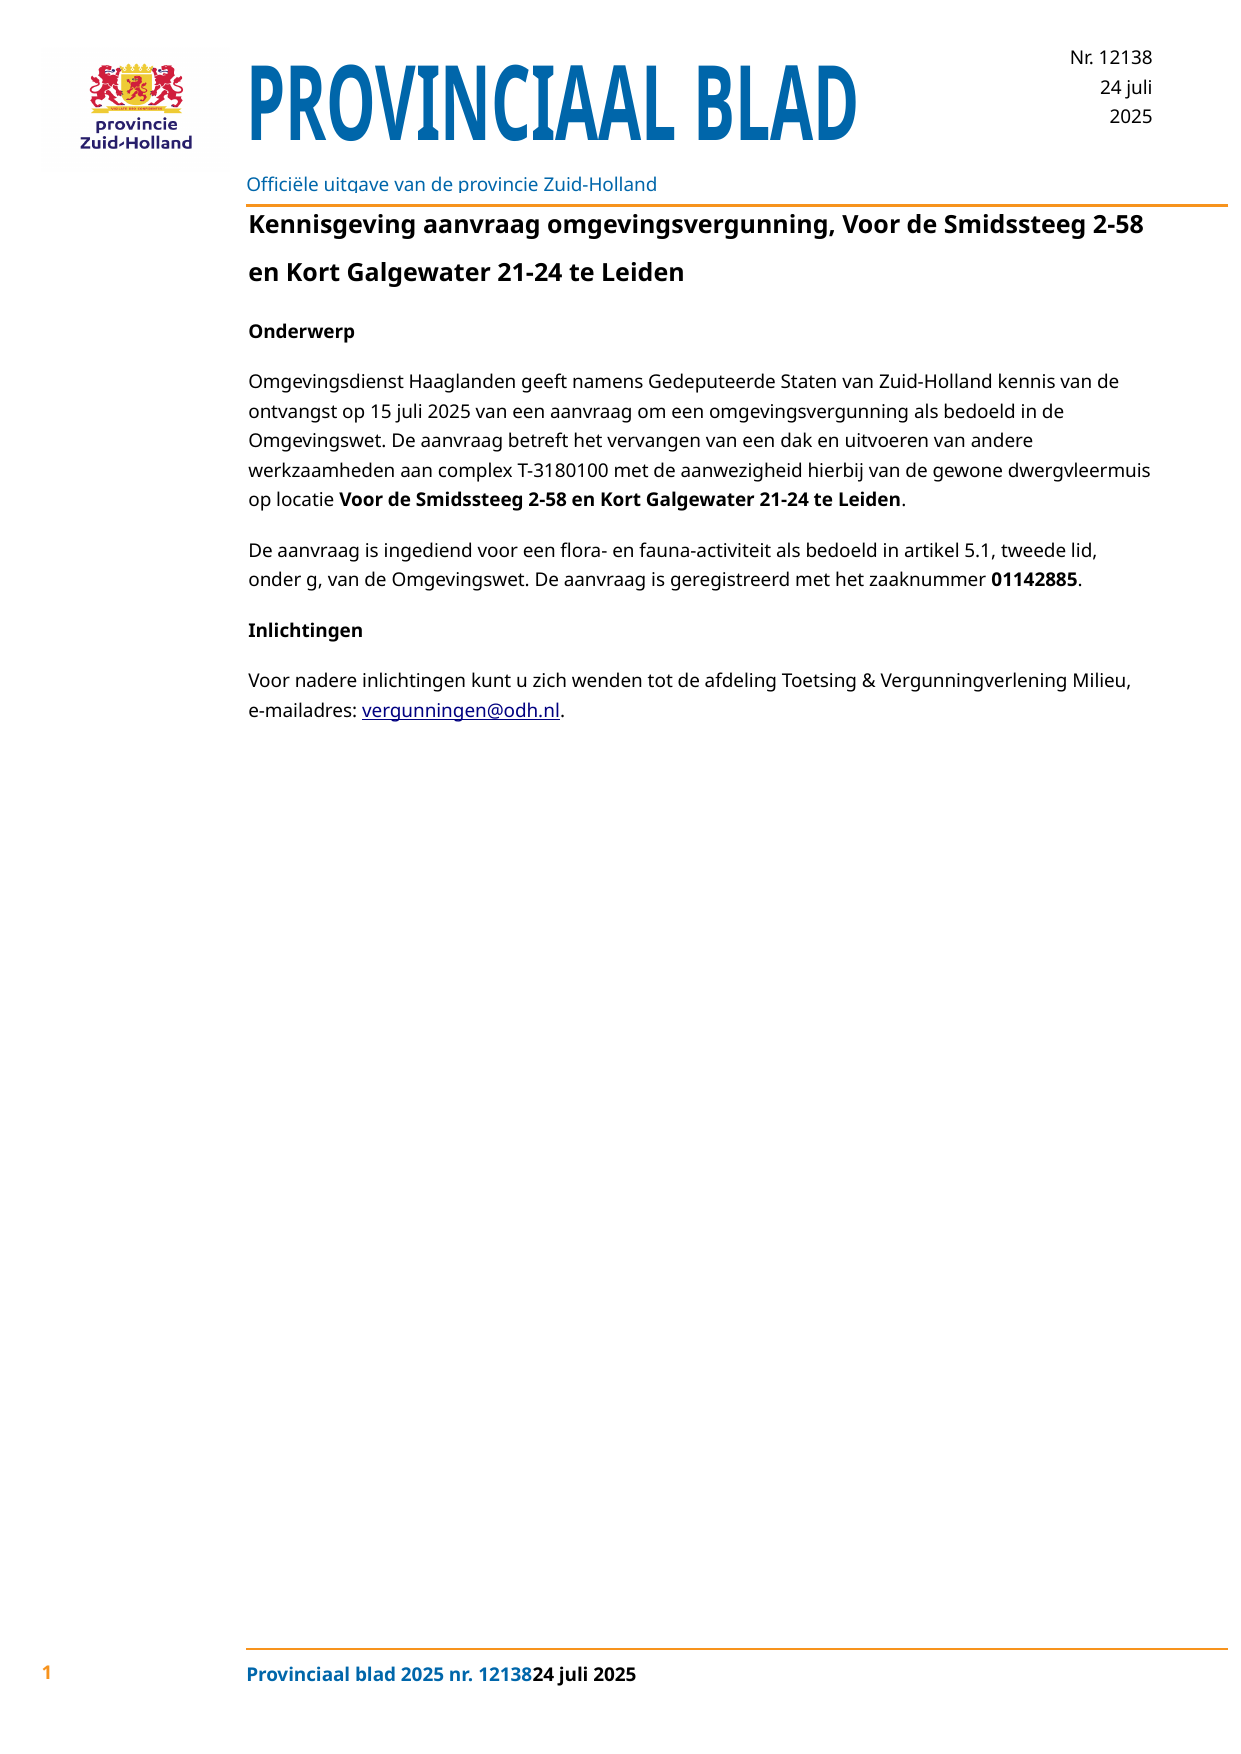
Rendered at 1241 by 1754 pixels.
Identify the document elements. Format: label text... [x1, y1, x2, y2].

text De aanvraag is ingediend voor een flora- en fauna-activiteit als bedoeld in artikel 5.1, tweede lid, onder g, van de Omgevingswet. De aanvraag is geregistreerd met het zaaknummer 01142885. [248, 537, 1152, 592]
text Voor nadere inlichtingen kunt u zich wenden tot de afdeling Toetsing & Vergunningverlening Milieu, e-mailadres: vergunningen@odh.nl. [248, 667, 1152, 723]
text Inlichtingen [248, 617, 1152, 643]
text Onderwerp [248, 318, 1152, 344]
picture [41, 47, 231, 172]
text Kennisgeving aanvraag omgevingsvergunning, Voor de Smidssteeg 2-58 en Kort Galgewater 21-24 te Leiden [248, 207, 1152, 288]
text Omgevingsdienst Haaglanden geeft namens Gedeputeerde Staten van Zuid-Holland kennis van de ontvangst op 15 juli 2025 van een aanvraag om een omgevingsvergunning als bedoeld in de Omgevingswet. De aanvraag betreft het vervangen van een dak en uitvoeren van andere werkzaamheden aan complex T-3180100 met de aanwezigheid hierbij van de gewone dwergvleermuis op locatie Voor de Smidssteeg 2-58 en Kort Galgewater 21-24 te Leiden. [248, 368, 1152, 512]
